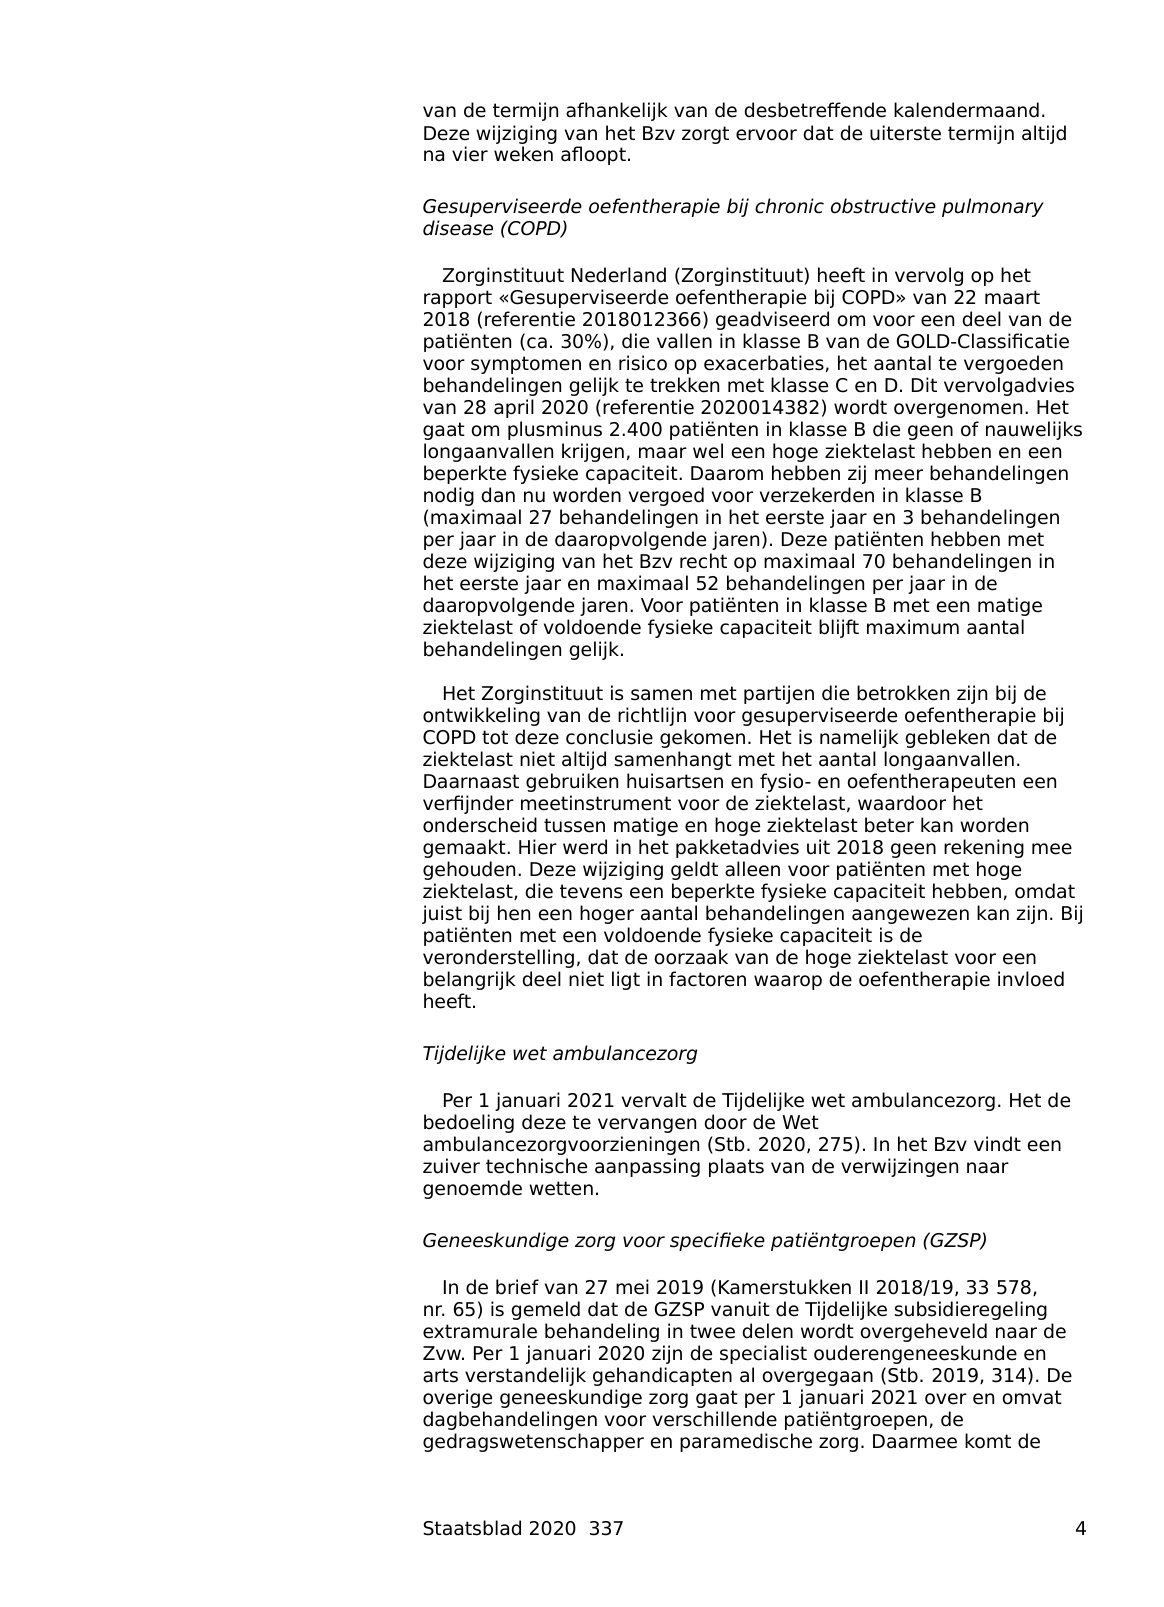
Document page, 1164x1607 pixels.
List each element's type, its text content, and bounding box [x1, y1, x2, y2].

subtitle Tijdelijke wet ambulancezorg [422, 1043, 1087, 1065]
text In de brief van 27 mei 2019 (Kamerstukken II 2018/19, 33 578, nr. 65) is gemeld dat de GZSP vanuit de Tijdelijke subsidieregeling extramurale behandeling in twee delen wordt overgeheveld naar de Zvw. Per 1 januari 2020 zijn de specialist ouderengeneeskunde en arts verstandelijk gehandicapten al overgegaan (Stb. 2019, 314). De overige geneeskundige zorg gaat per 1 januari 2021 over en omvat dagbehandelingen voor verschillende patiëntgroepen, de gedragswetenschapper en paramedische zorg. Daarmee komt de [422, 1277, 1087, 1452]
text Het Zorginstituut is samen met partijen die betrokken zijn bij de ontwikkeling van de richtlijn voor gesuperviseerde oefentherapie bij COPD tot deze conclusie gekomen. Het is namelijk gebleken dat de ziektelast niet altijd samenhangt met het aantal longaanvallen. Daarnaast gebruiken huisartsen en fysio- en oefentherapeuten een verfijnder meetinstrument voor de ziektelast, waardoor het onderscheid tussen matige en hoge ziektelast beter kan worden gemaakt. Hier werd in het pakketadvies uit 2018 geen rekening mee gehouden. Deze wijziging geldt alleen voor patiënten met hoge ziektelast, die tevens een beperkte fysieke capaciteit hebben, omdat juist bij hen een hoger aantal behandelingen aangewezen kan zijn. Bij patiënten met een voldoende fysieke capaciteit is de veronderstelling, dat de oorzaak van de hoge ziektelast voor een belangrijk deel niet ligt in factoren waarop de oefentherapie invloed heeft. [422, 683, 1087, 1013]
text van de termijn afhankelijk van de desbetreffende kalendermaand. Deze wijziging van het Bzv zorgt ervoor dat de uiterste termijn altijd na vier weken afloopt. [422, 100, 1087, 166]
text Zorginstituut Nederland (Zorginstituut) heeft in vervolg op het rapport «Gesuperviseerde oefentherapie bij COPD» van 22 maart 2018 (referentie 2018012366) geadviseerd om voor een deel van de patiënten (ca. 30%), die vallen in klasse B van de GOLD-Classificatie voor symptomen en risico op exacerbaties, het aantal te vergoeden behandelingen gelijk te trekken met klasse C en D. Dit vervolgadvies van 28 april 2020 (referentie 2020014382) wordt overgenomen. Het gaat om plusminus 2.400 patiënten in klasse B die geen of nauwelijks longaanvallen krijgen, maar wel een hoge ziektelast hebben en een beperkte fysieke capaciteit. Daarom hebben zij meer behandelingen nodig dan nu worden vergoed voor verzekerden in klasse B (maximaal 27 behandelingen in het eerste jaar en 3 behandelingen per jaar in de daaropvolgende jaren). Deze patiënten hebben met deze wijziging van het Bzv recht op maximaal 70 behandelingen in het eerste jaar en maximaal 52 behandelingen per jaar in de daaropvolgende jaren. Voor patiënten in klasse B met een matige ziektelast of voldoende fysieke capaciteit blijft maximum aantal behandelingen gelijk. [422, 265, 1087, 661]
subtitle Geneeskundige zorg voor specifieke patiëntgroepen (GZSP) [422, 1230, 1087, 1252]
subtitle Gesuperviseerde oefentherapie bij chronic obstructive pulmonary disease (COPD) [422, 196, 1087, 240]
text Per 1 januari 2021 vervalt de Tijdelijke wet ambulancezorg. Het de bedoeling deze te vervangen door de Wet ambulancezorgvoorzieningen (Stb. 2020, 275). In het Bzv vindt een zuiver technische aanpassing plaats van de verwijzingen naar genoemde wetten. [422, 1090, 1087, 1200]
